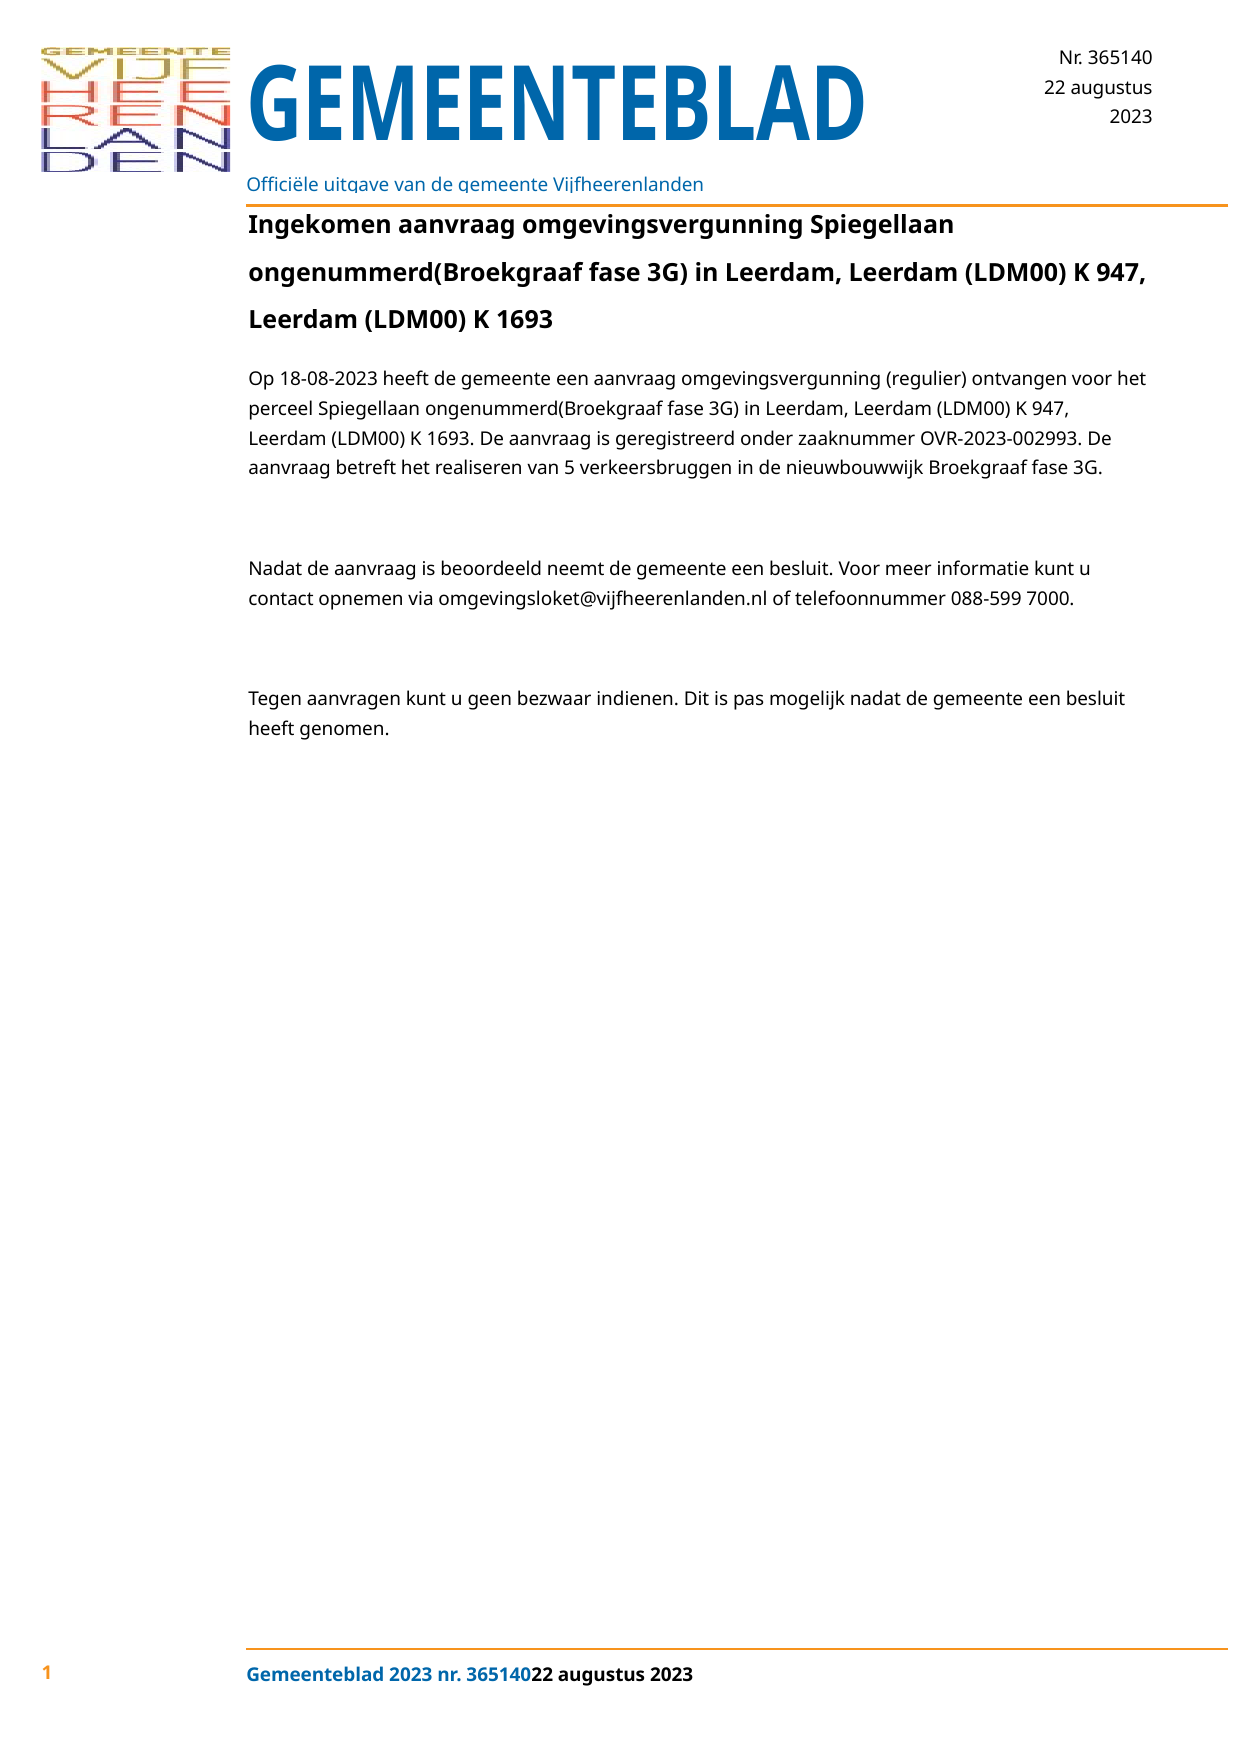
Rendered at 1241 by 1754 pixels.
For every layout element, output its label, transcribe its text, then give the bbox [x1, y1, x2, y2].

text Nadat de aanvraag is beoordeeld neemt de gemeente een besluit. Voor meer informatie kunt u contact opnemen via omgevingsloket@vijfheerenlanden.nl of telefoonnummer 088-599 7000. [248, 555, 1152, 610]
text Op 18-08-2023 heeft de gemeente een aanvraag omgevingsvergunning (regulier) ontvangen voor het perceel Spiegellaan ongenummerd(Broekgraaf fase 3G) in Leerdam, Leerdam (LDM00) K 947, Leerdam (LDM00) K 1693. De aanvraag is geregistreerd onder zaaknummer OVR-2023-002993. De aanvraag betreft het realiseren van 5 verkeersbruggen in de nieuwbouwwijk Broekgraaf fase 3G. [248, 366, 1152, 480]
picture [41, 47, 231, 172]
text Ingekomen aanvraag omgevingsvergunning Spiegellaan ongenummerd(Broekgraaf fase 3G) in Leerdam, Leerdam (LDM00) K 947, Leerdam (LDM00) K 1693 [248, 207, 1152, 336]
text Tegen aanvragen kunt u geen bezwaar indienen. Dit is pas mogelijk nadat de gemeente een besluit heeft genomen. [248, 686, 1152, 741]
